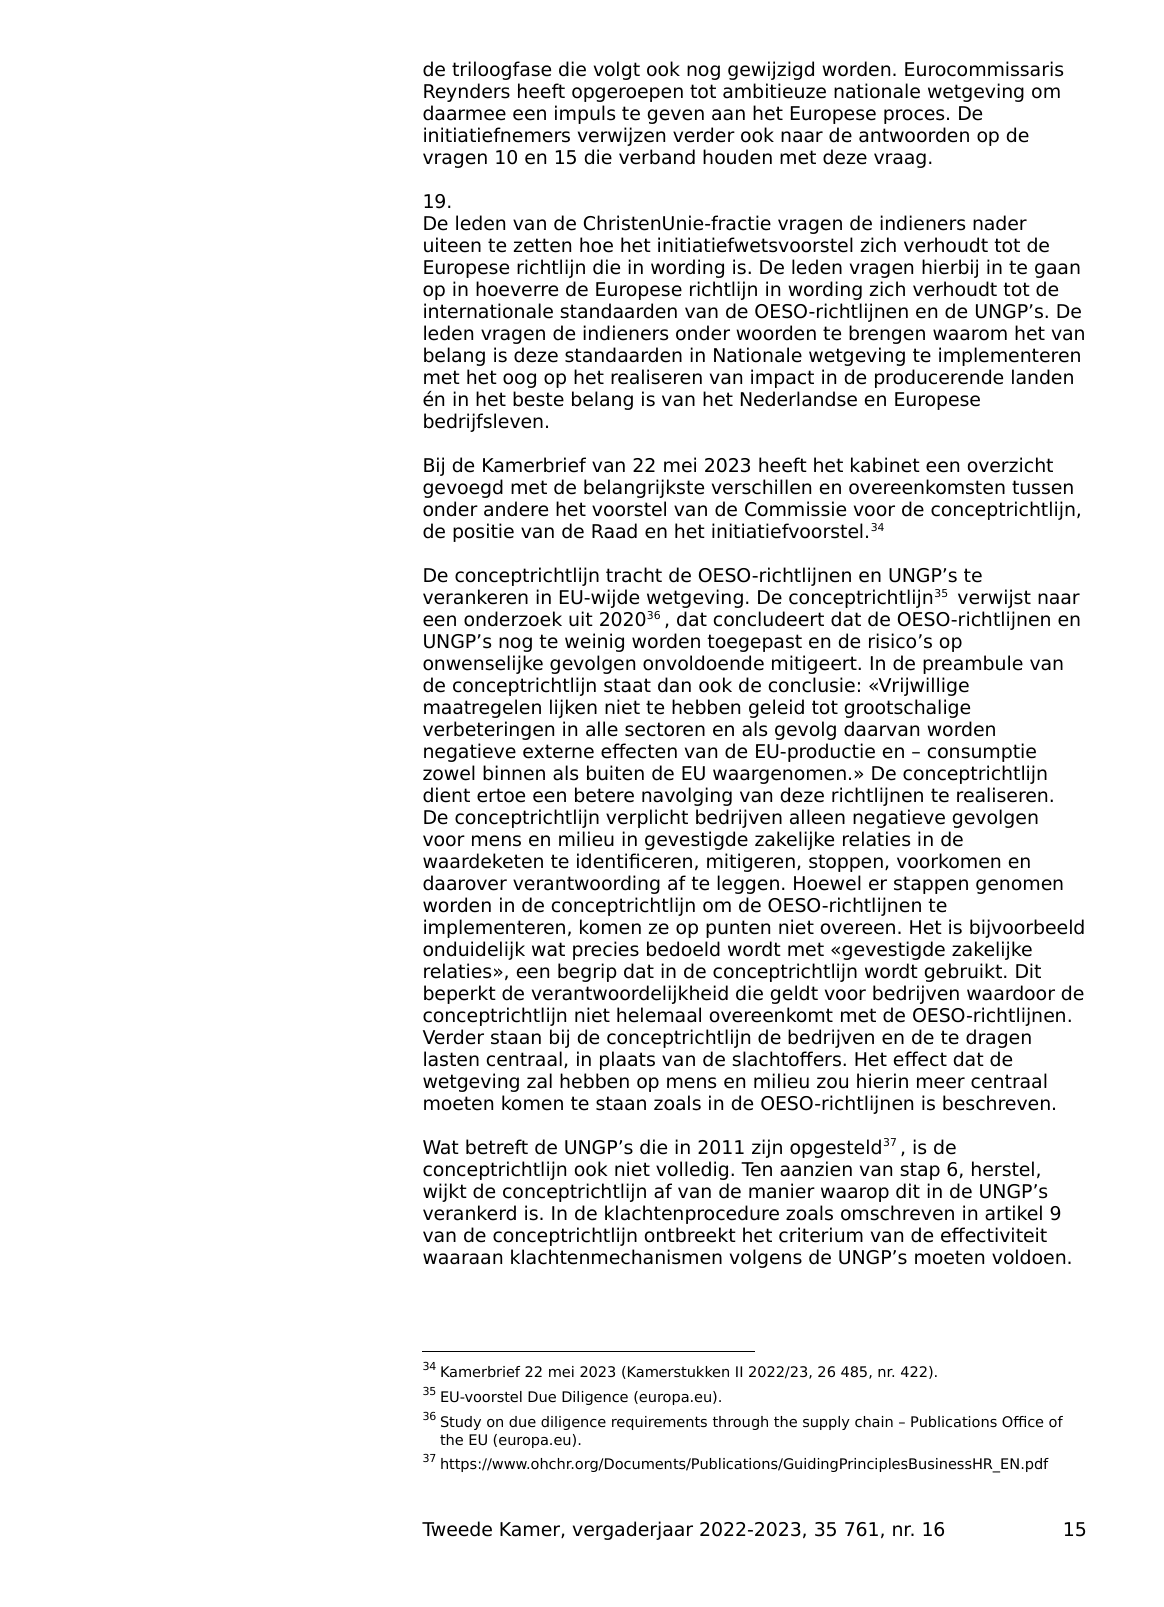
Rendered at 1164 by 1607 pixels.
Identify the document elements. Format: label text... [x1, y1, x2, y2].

text Kamerbrief 22 mei 2023 (Kamerstukken II 2022/23, 26 485, nr. 422). [422, 1360, 1087, 1382]
text Study on due diligence requirements through the supply chain – Publications Office of the EU (europa.eu). [422, 1410, 1087, 1449]
text EU-voorstel Due Diligence (europa.eu). [422, 1385, 1087, 1407]
text De conceptrichtlijn tracht de OESO-richtlijnen en UNGP’s te verankeren in EU-wijde wetgeving. De conceptrichtlijn verwijst naar een onderzoek uit 2020, dat concludeert dat de OESO-richtlijnen en UNGP’s nog te weinig worden toegepast en de risico’s op onwenselijke gevolgen onvoldoende mitigeert. In de preambule van de conceptrichtlijn staat dan ook de conclusie: «Vrijwillige maatregelen lijken niet te hebben geleid tot grootschalige verbeteringen in alle sectoren en als gevolg daarvan worden negatieve externe effecten van de EU-productie en – consumptie zowel binnen als buiten de EU waargenomen.» De conceptrichtlijn dient ertoe een betere navolging van deze richtlijnen te realiseren. De conceptrichtlijn verplicht bedrijven alleen negatieve gevolgen voor mens en milieu in gevestigde zakelijke relaties in de waardeketen te identificeren, mitigeren, stoppen, voorkomen en daarover verantwoording af te leggen. Hoewel er stappen genomen worden in de conceptrichtlijn om de OESO-richtlijnen te implementeren, komen ze op punten niet overeen. Het is bijvoorbeeld onduidelijk wat precies bedoeld wordt met «gevestigde zakelijke relaties», een begrip dat in de conceptrichtlijn wordt gebruikt. Dit beperkt de verantwoordelijkheid die geldt voor bedrijven waardoor de conceptrichtlijn niet helemaal overeenkomt met de OESO-richtlijnen. Verder staan bij de conceptrichtlijn de bedrijven en de te dragen lasten centraal, in plaats van de slachtoffers. Het effect dat de wetgeving zal hebben op mens en milieu zou hierin meer centraal moeten komen te staan zoals in de OESO-richtlijnen is beschreven. [422, 565, 1087, 1115]
text de triloogfase die volgt ook nog gewijzigd worden. Eurocommissaris Reynders heeft opgeroepen tot ambitieuze nationale wetgeving om daarmee een impuls te geven aan het Europese proces. De initiatiefnemers verwijzen verder ook naar de antwoorden op de vragen 10 en 15 die verband houden met deze vraag. [422, 59, 1087, 169]
text De leden van de ChristenUnie-fractie vragen de indieners nader uiteen te zetten hoe het initiatiefwetsvoorstel zich verhoudt tot de Europese richtlijn die in wording is. De leden vragen hierbij in te gaan op in hoeverre de Europese richtlijn in wording zich verhoudt tot de internationale standaarden van de OESO-richtlijnen en de UNGP’s. De leden vragen de indieners onder woorden te brengen waarom het van belang is deze standaarden in Nationale wetgeving te implementeren met het oog op het realiseren van impact in de producerende landen én in het beste belang is van het Nederlandse en Europese bedrijfsleven. [422, 213, 1087, 433]
text Bij de Kamerbrief van 22 mei 2023 heeft het kabinet een overzicht gevoegd met de belangrijkste verschillen en overeenkomsten tussen onder andere het voorstel van de Commissie voor de conceptrichtlijn, de positie van de Raad en het initiatiefvoorstel. [422, 455, 1087, 543]
text 19. [422, 191, 1087, 213]
text https://www.ohchr.org/Documents/Publications/GuidingPrinciplesBusinessHR_EN.pdf [422, 1452, 1087, 1474]
text Wat betreft de UNGP’s die in 2011 zijn opgesteld, is de conceptrichtlijn ook niet volledig. Ten aanzien van stap 6, herstel, wijkt de conceptrichtlijn af van de manier waarop dit in de UNGP’s verankerd is. In de klachtenprocedure zoals omschreven in artikel 9 van de conceptrichtlijn ontbreekt het criterium van de effectiviteit waaraan klachtenmechanismen volgens de UNGP’s moeten voldoen. [422, 1137, 1087, 1269]
